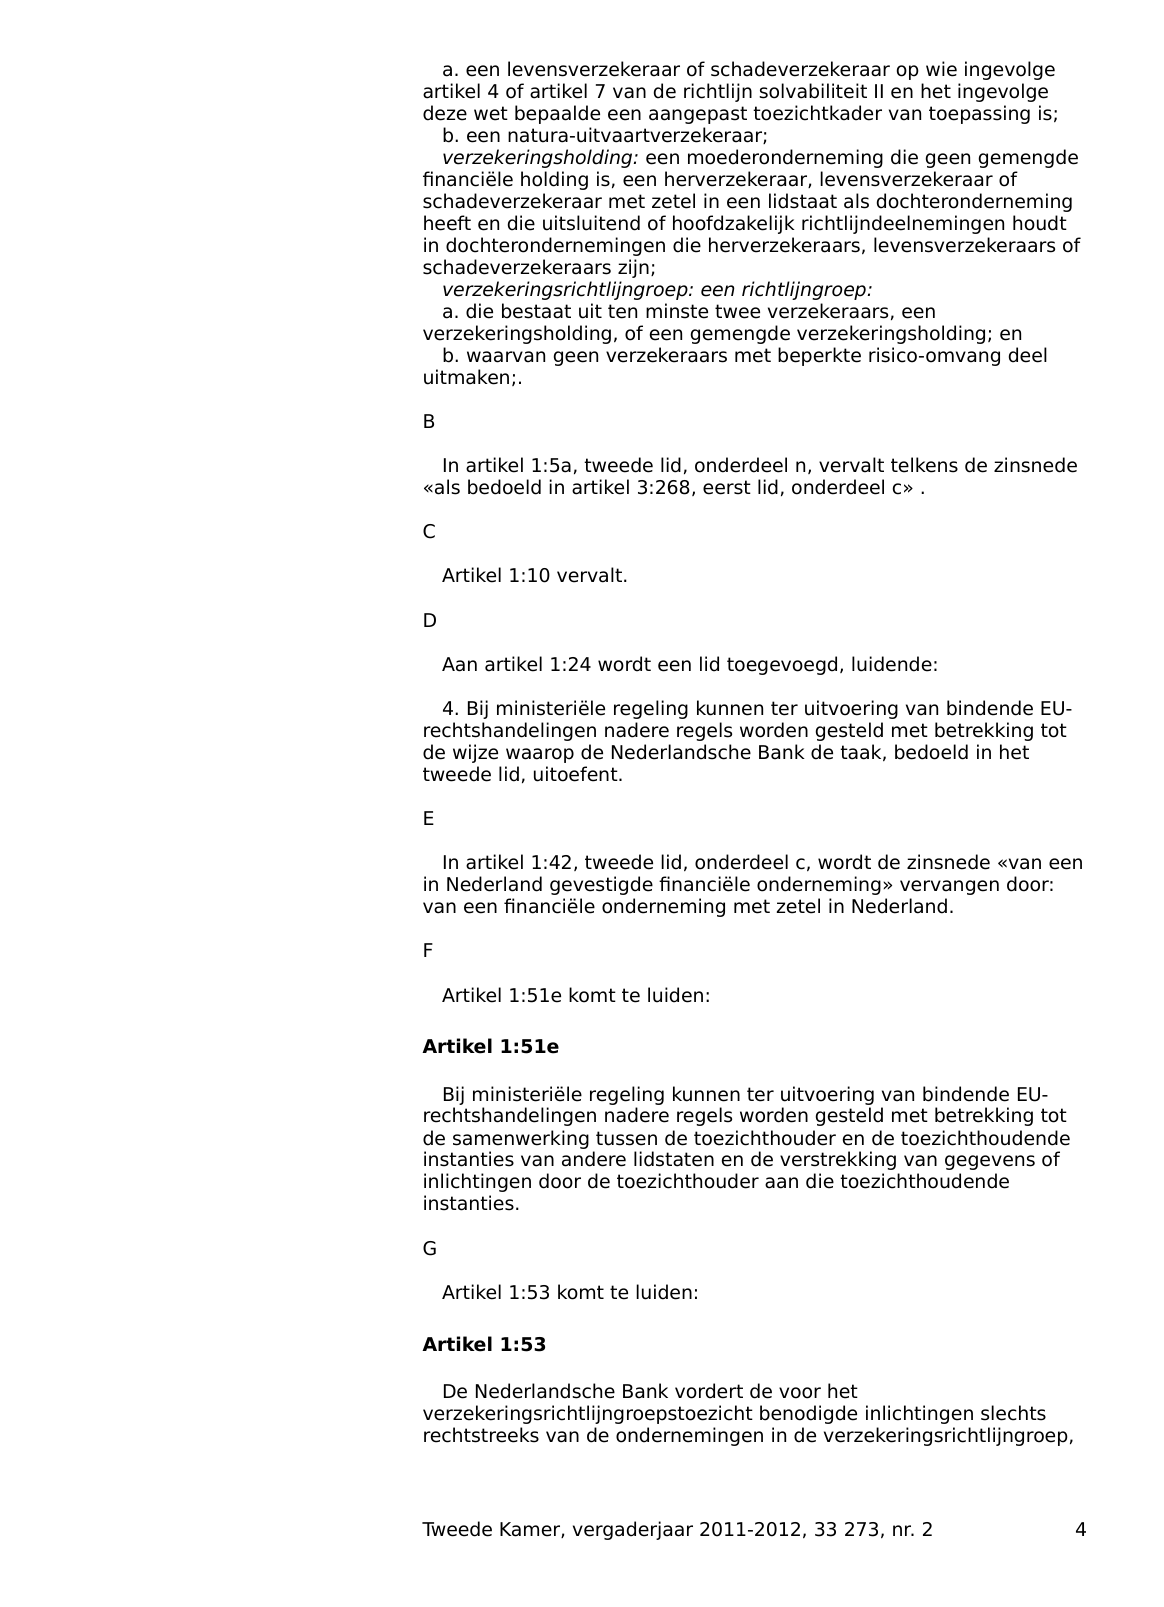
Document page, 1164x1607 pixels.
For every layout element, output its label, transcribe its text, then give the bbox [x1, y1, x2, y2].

text a. die bestaat uit ten minste twee verzekeraars, een verzekeringsholding, of een gemengde verzekeringsholding; en [422, 301, 1087, 345]
text C [422, 521, 1087, 543]
text E [422, 808, 1087, 830]
text Artikel 1:53 komt te luiden: [422, 1282, 1087, 1304]
text a. een levensverzekeraar of schadeverzekeraar op wie ingevolge artikel 4 of artikel 7 van de richtlijn solvabiliteit II en het ingevolge deze wet bepaalde een aangepast toezichtkader van toepassing is; [422, 59, 1087, 125]
text Bij ministeriële regeling kunnen ter uitvoering van bindende EU-rechtshandelingen nadere regels worden gesteld met betrekking tot de samenwerking tussen de toezichthouder en de toezichthoudende instanties van andere lidstaten en de verstrekking van gegevens of inlichtingen door de toezichthouder aan die toezichthoudende instanties. [422, 1083, 1087, 1215]
text G [422, 1237, 1087, 1259]
subtitle Artikel 1:51e [422, 1036, 1087, 1058]
text In artikel 1:5a, tweede lid, onderdeel n, vervalt telkens de zinsnede «als bedoeld in artikel 3:268, eerst lid, onderdeel c» . [422, 455, 1087, 499]
text In artikel 1:42, tweede lid, onderdeel c, wordt de zinsnede «van een in Nederland gevestigde financiële onderneming» vervangen door: van een financiële onderneming met zetel in Nederland. [422, 852, 1087, 918]
text verzekeringsholding: een moederonderneming die geen gemengde financiële holding is, een herverzekeraar, levensverzekeraar of schadeverzekeraar met zetel in een lidstaat als dochteronderneming heeft en die uitsluitend of hoofdzakelijk richtlijndeelnemingen houdt in dochterondernemingen die herverzekeraars, levensverzekeraars of schadeverzekeraars zijn; [422, 147, 1087, 279]
text D [422, 609, 1087, 632]
text Artikel 1:51e komt te luiden: [422, 984, 1087, 1006]
text De Nederlandsche Bank vordert de voor het verzekeringsrichtlijngroepstoezicht benodigde inlichtingen slechts rechtstreeks van de ondernemingen in de verzekeringsrichtlijngroep, [422, 1381, 1087, 1447]
text 4. Bij ministeriële regeling kunnen ter uitvoering van bindende EU-rechtshandelingen nadere regels worden gesteld met betrekking tot de wijze waarop de Nederlandsche Bank de taak, bedoeld in het tweede lid, uitoefent. [422, 698, 1087, 786]
text b. een natura-uitvaartverzekeraar; [422, 125, 1087, 147]
text B [422, 411, 1087, 433]
text b. waarvan geen verzekeraars met beperkte risico-omvang deel uitmaken;. [422, 345, 1087, 389]
subtitle Artikel 1:53 [422, 1334, 1087, 1356]
text Artikel 1:10 vervalt. [422, 565, 1087, 587]
text F [422, 940, 1087, 962]
text Aan artikel 1:24 wordt een lid toegevoegd, luidende: [422, 654, 1087, 676]
text verzekeringsrichtlijngroep: een richtlijngroep: [422, 279, 1087, 301]
